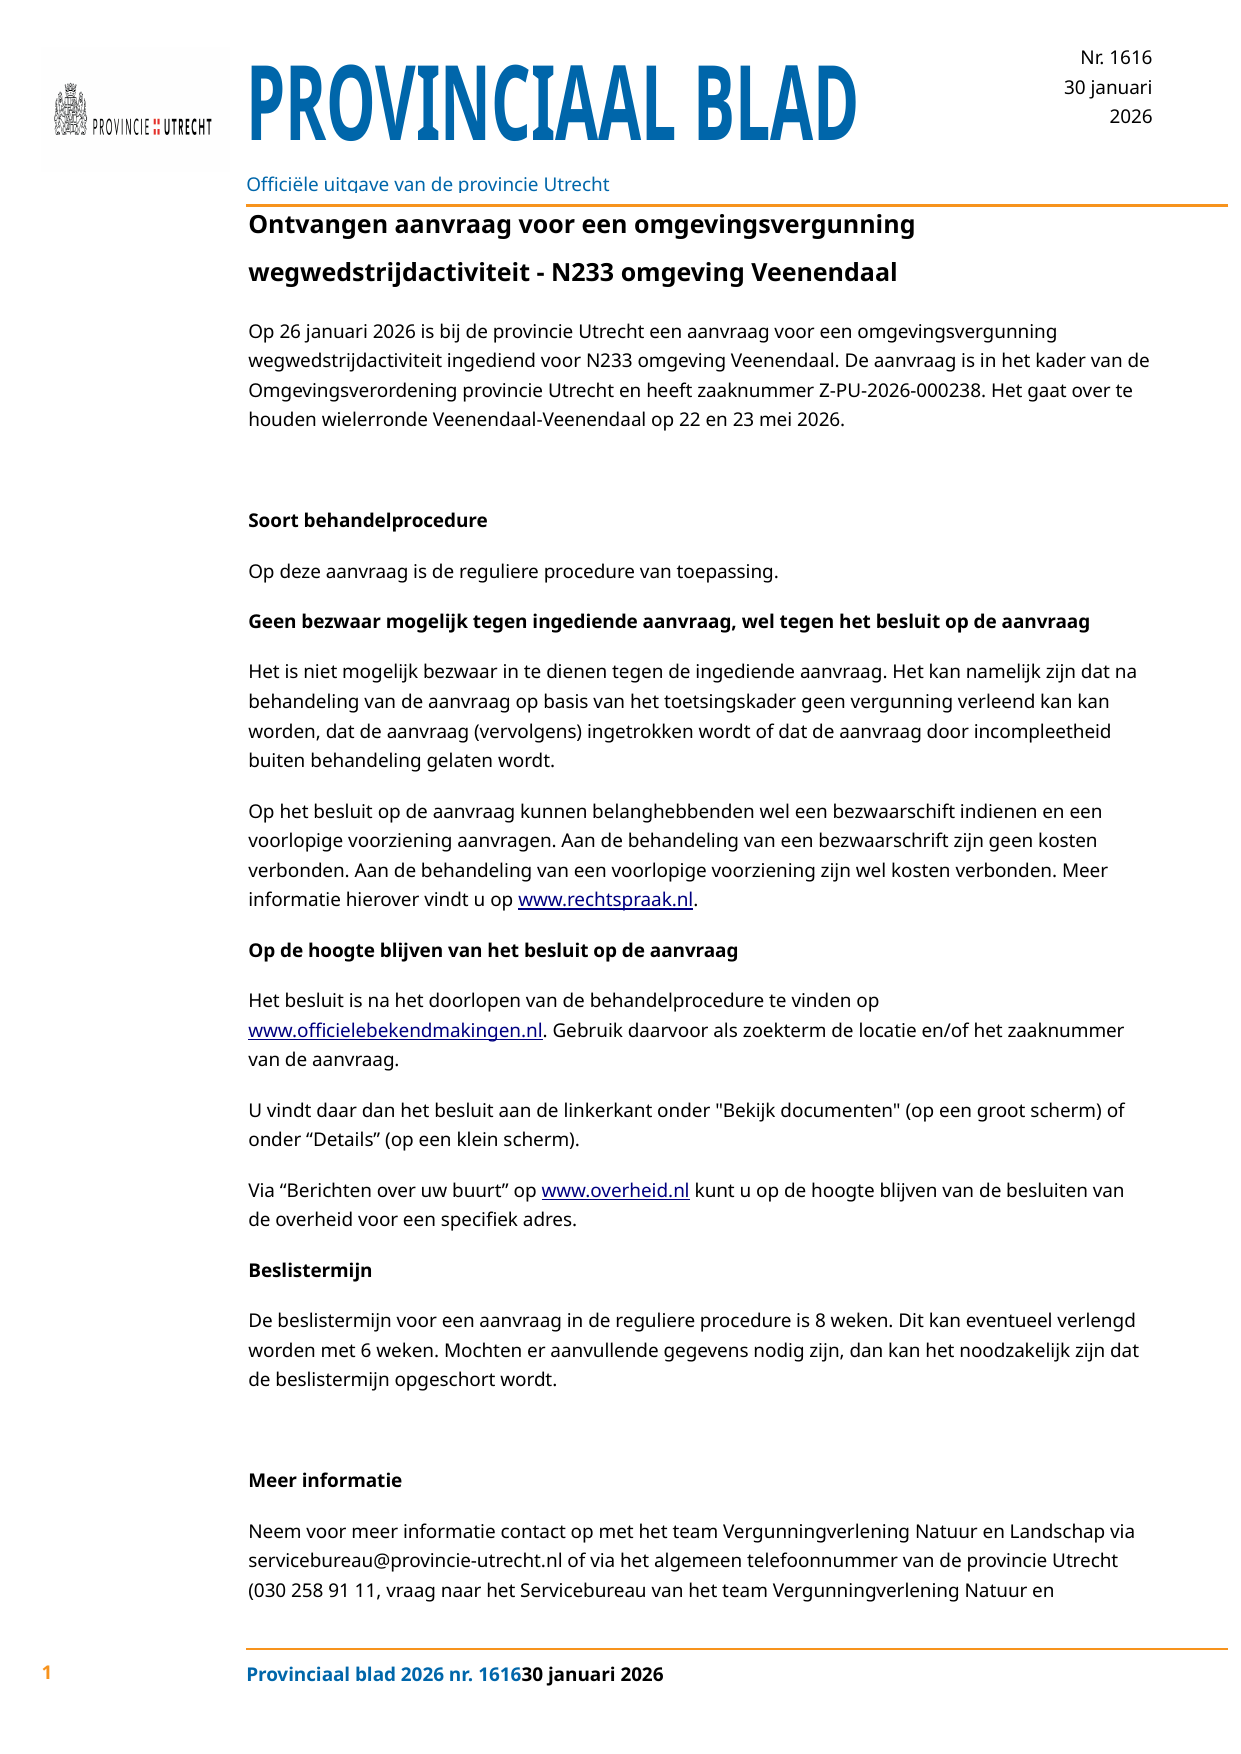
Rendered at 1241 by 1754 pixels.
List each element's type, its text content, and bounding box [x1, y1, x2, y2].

text Het besluit is na het doorlopen van de behandelprocedure te vinden op www.officielebekendmakingen.nl. Gebruik daarvoor als zoekterm de locatie en/of het zaaknummer van de aanvraag. [248, 987, 1152, 1072]
text Soort behandelprocedure [248, 507, 1152, 533]
text U vindt daar dan het besluit aan de linkerkant onder "Bekijk documenten" (op een groot scherm) of onder “Details” (op een klein scherm). [248, 1097, 1152, 1152]
text Op 26 januari 2026 is bij de provincie Utrecht een aanvraag voor een omgevingsvergunning wegwedstrijdactiviteit ingediend voor N233 omgeving Veenendaal. De aanvraag is in het kader van de Omgevingsverordening provincie Utrecht en heeft zaaknummer Z-PU-2026-000238. Het gaat over te houden wielerronde Veenendaal-Veenendaal op 22 en 23 mei 2026. [248, 318, 1152, 432]
text De beslistermijn voor een aanvraag in de reguliere procedure is 8 weken. Dit kan eventueel verlengd worden met 6 weken. Mochten er aanvullende gegevens nodig zijn, dan kan het noodzakelijk zijn dat de beslistermijn opgeschort wordt. [248, 1307, 1152, 1392]
text Op het besluit op de aanvraag kunnen belanghebbenden wel een bezwaarschift indienen en een voorlopige voorziening aanvragen. Aan de behandeling van een bezwaarschrift zijn geen kosten verbonden. Aan de behandeling van een voorlopige voorziening zijn wel kosten verbonden. Meer informatie hierover vindt u op www.rechtspraak.nl. [248, 798, 1152, 912]
text Neem voor meer informatie contact op met het team Vergunningverlening Natuur en Landschap via servicebureau@provincie-utrecht.nl of via het algemeen telefoonnummer van de provincie Utrecht (030 258 91 11, vraag naar het Servicebureau van het team Vergunningverlening Natuur en [248, 1518, 1152, 1603]
text Ontvangen aanvraag voor een omgevingsvergunning wegwedstrijdactiviteit - N233 omgeving Veenendaal [248, 207, 1152, 288]
text Via “Berichten over uw buurt” op www.overheid.nl kunt u op de hoogte blijven van de besluiten van de overheid voor een specifiek adres. [248, 1177, 1152, 1232]
text Op de hoogte blijven van het besluit op de aanvraag [248, 937, 1152, 963]
text Geen bezwaar mogelijk tegen ingediende aanvraag, wel tegen het besluit op de aanvraag [248, 608, 1152, 634]
text Het is niet mogelijk bezwaar in te dienen tegen de ingediende aanvraag. Het kan namelijk zijn dat na behandeling van de aanvraag op basis van het toetsingskader geen vergunning verleend kan kan worden, dat de aanvraag (vervolgens) ingetrokken wordt of dat de aanvraag door incompleetheid buiten behandeling gelaten wordt. [248, 659, 1152, 773]
text Beslistermijn [248, 1257, 1152, 1283]
picture [41, 47, 231, 172]
text Meer informatie [248, 1467, 1152, 1493]
text Op deze aanvraag is de reguliere procedure van toepassing. [248, 558, 1152, 584]
